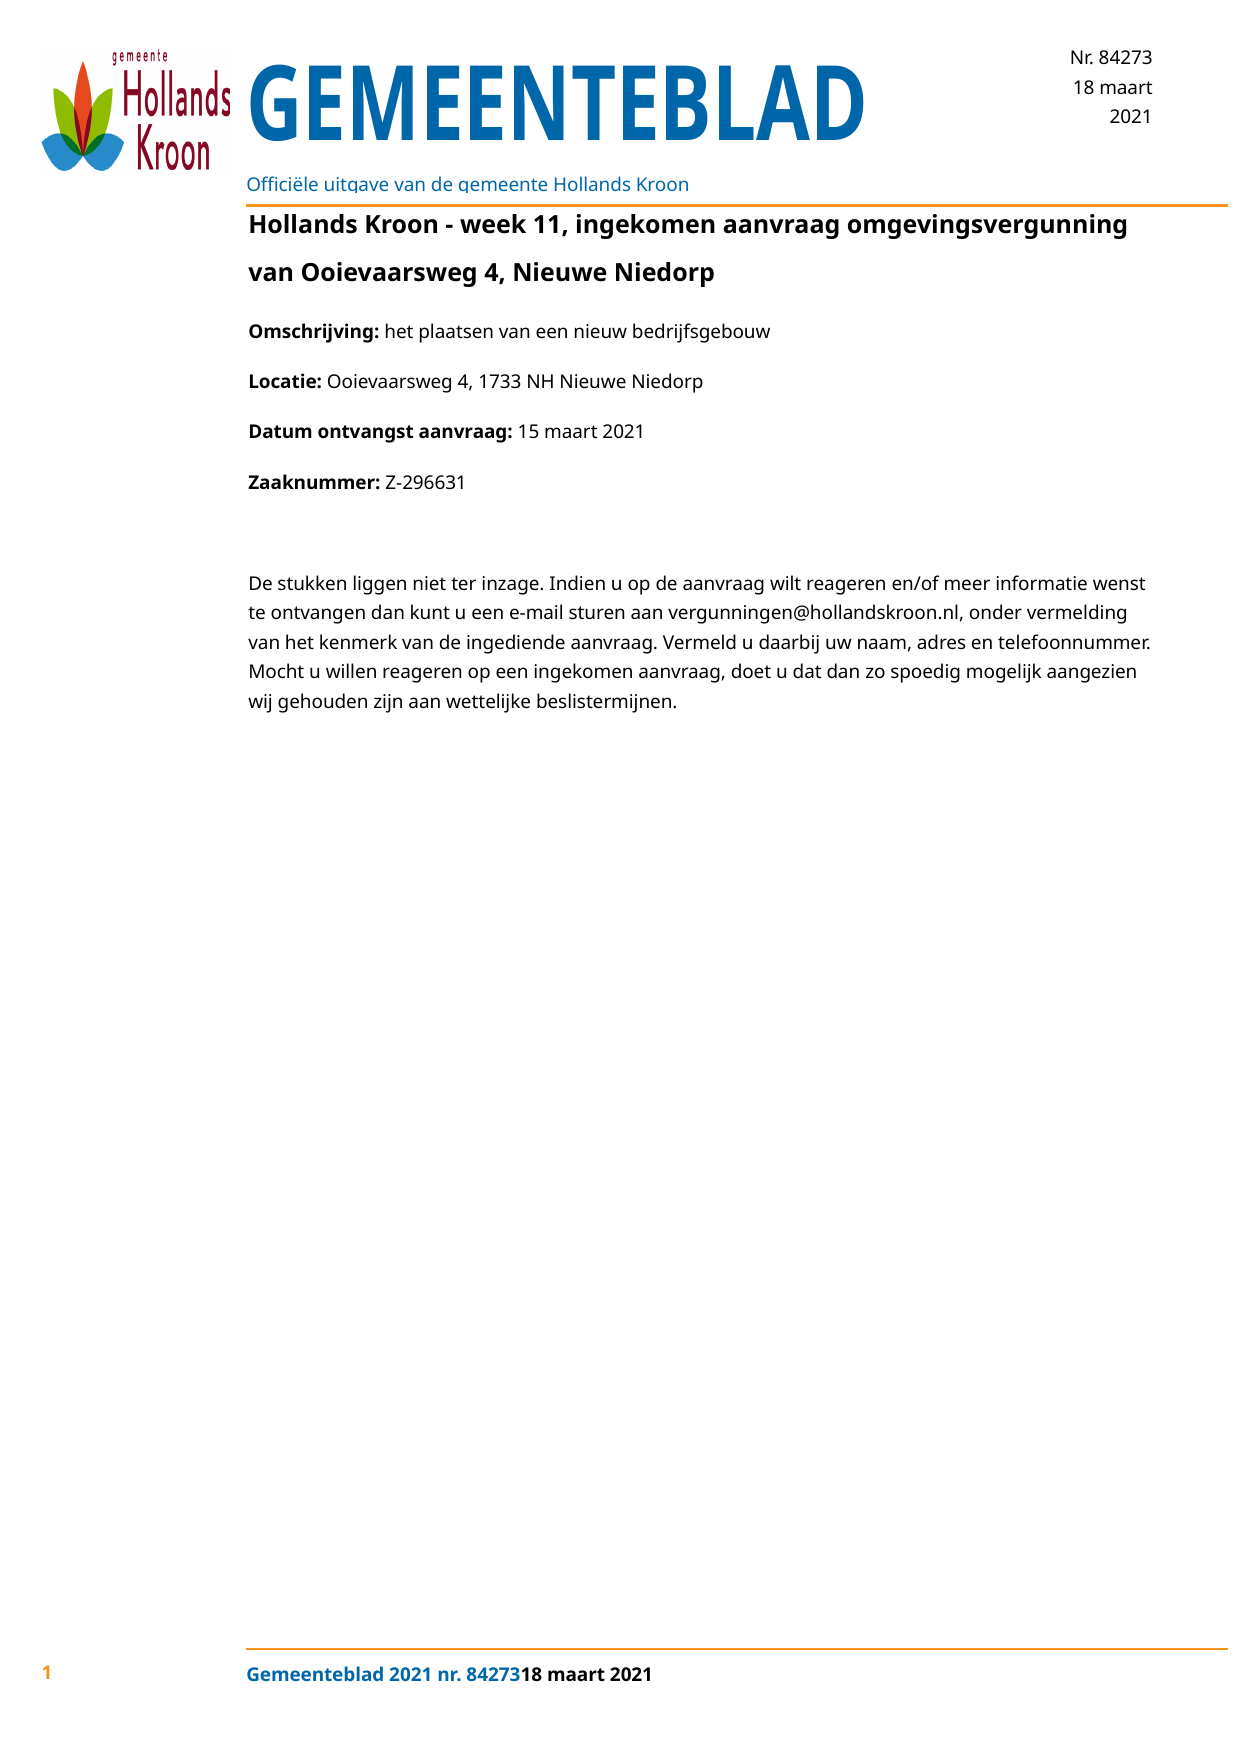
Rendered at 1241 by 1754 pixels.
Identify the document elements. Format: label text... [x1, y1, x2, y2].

text Hollands Kroon - week 11, ingekomen aanvraag omgevingsvergunning van Ooievaarsweg 4, Nieuwe Niedorp [248, 207, 1152, 288]
text Zaaknummer: Z-296631 [248, 469, 1152, 495]
picture [41, 47, 231, 172]
text De stukken liggen niet ter inzage. Indien u op de aanvraag wilt reageren en/of meer informatie wenst te ontvangen dan kunt u een e-mail sturen aan vergunningen@hollandskroon.nl, onder vermelding van het kenmerk van de ingediende aanvraag. Vermeld u daarbij uw naam, adres en telefoonnummer. Mocht u willen reageren op een ingekomen aanvraag, doet u dat dan zo spoedig mogelijk aangezien wij gehouden zijn aan wettelijke beslistermijnen. [248, 570, 1152, 714]
text Omschrijving: het plaatsen van een nieuw bedrijfsgebouw [248, 318, 1152, 344]
text Datum ontvangst aanvraag: 15 maart 2021 [248, 419, 1152, 444]
text Locatie: Ooievaarsweg 4, 1733 NH Nieuwe Niedorp [248, 368, 1152, 394]
